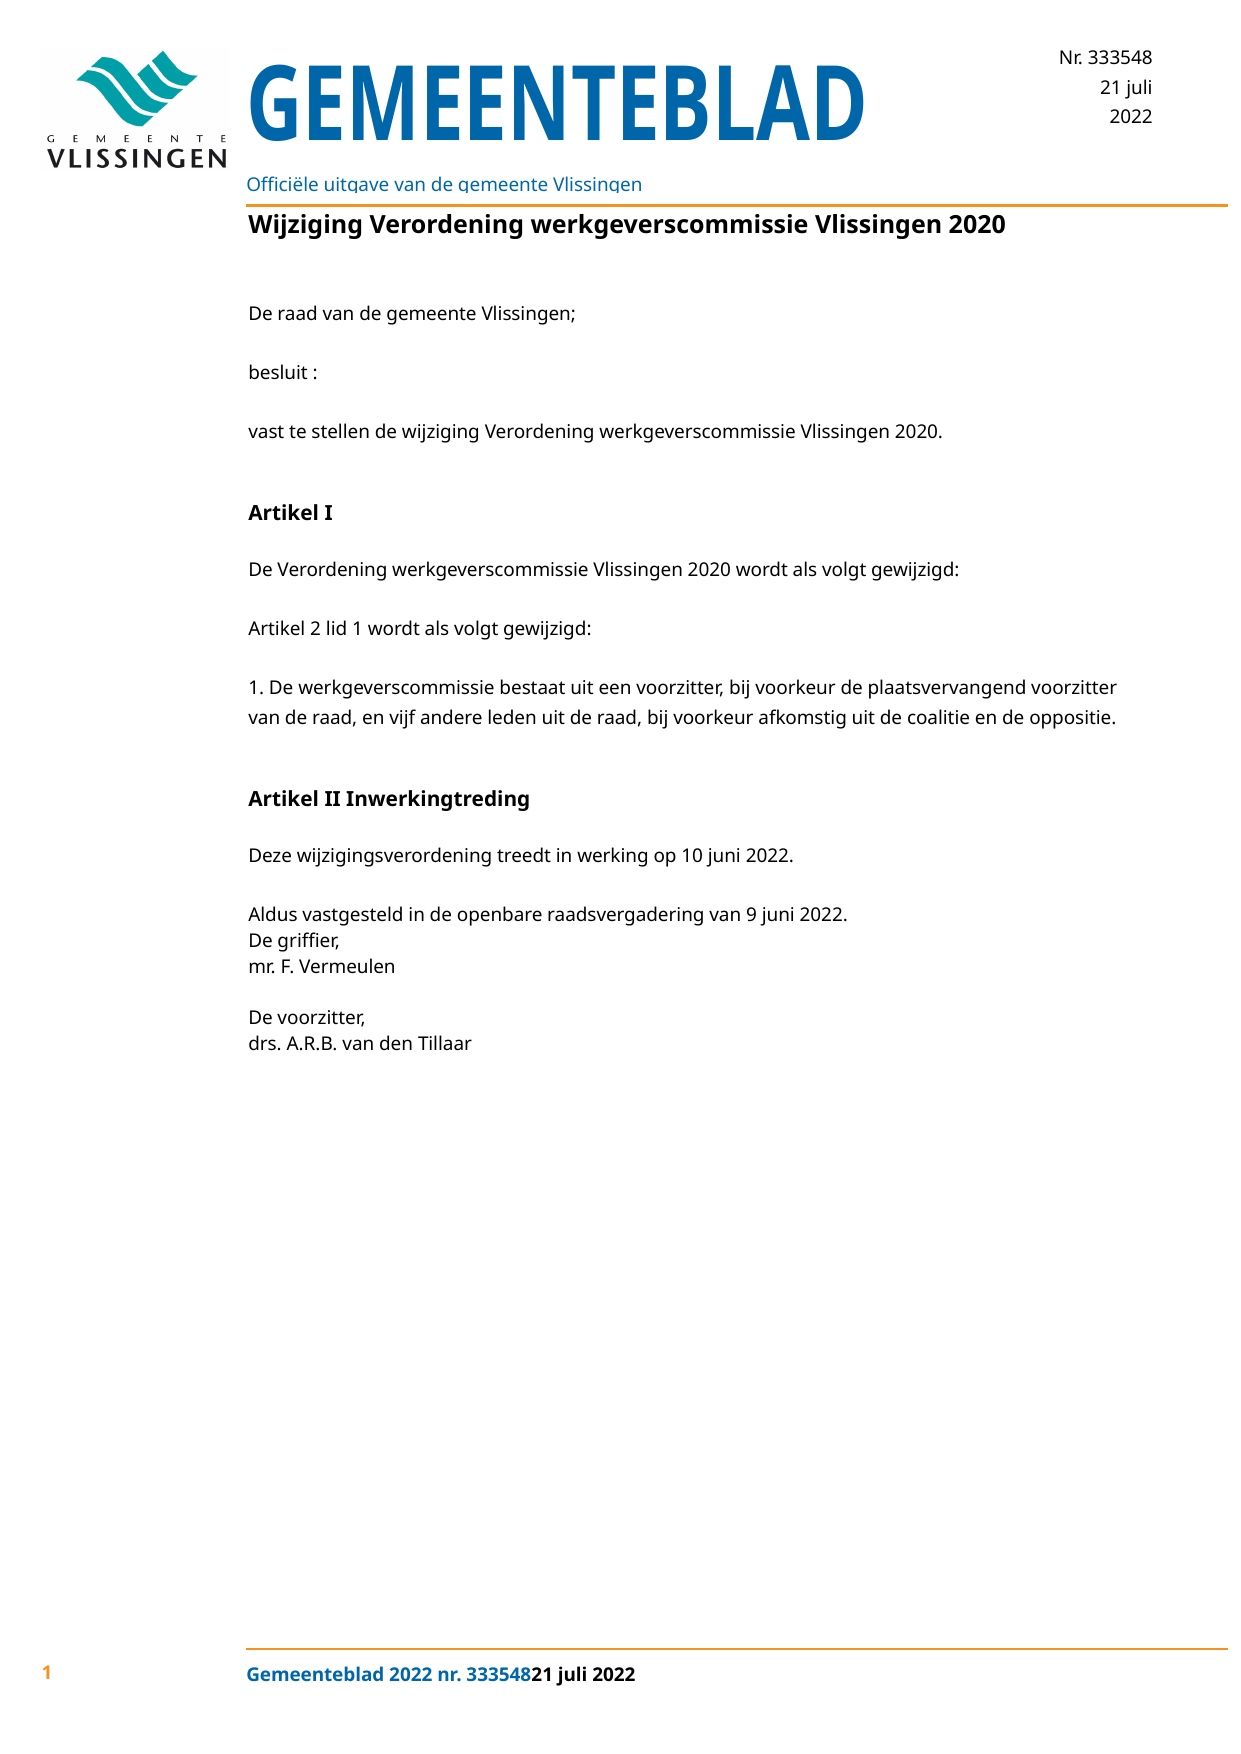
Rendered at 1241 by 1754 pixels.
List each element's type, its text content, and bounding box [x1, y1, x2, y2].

text 1. De werkgeverscommissie bestaat uit een voorzitter, bij voorkeur de plaatsvervangend voorzitter van de raad, en vijf andere leden uit de raad, bij voorkeur afkomstig uit de coalitie en de oppositie. [248, 674, 1152, 730]
text De voorzitter, [248, 1004, 1152, 1030]
text Wijziging Verordening werkgeverscommissie Vlissingen 2020 [248, 207, 1152, 241]
text Artikel 2 lid 1 wordt als volgt gewijzigd: [248, 615, 1152, 641]
picture [41, 47, 231, 172]
text Artikel I [248, 498, 1152, 527]
text De raad van de gemeente Vlissingen; [248, 300, 1152, 326]
text De griffier, [248, 927, 1152, 953]
text Deze wijzigingsverordening treedt in werking op 10 juni 2022. [248, 842, 1152, 868]
text De Verordening werkgeverscommissie Vlissingen 2020 wordt als volgt gewijzigd: [248, 556, 1152, 582]
text vast te stellen de wijziging Verordening werkgeverscommissie Vlissingen 2020. [248, 418, 1152, 444]
text mr. F. Vermeulen [248, 953, 1152, 978]
text Aldus vastgesteld in de openbare raadsvergadering van 9 juni 2022. [248, 901, 1152, 927]
text besluit : [248, 359, 1152, 385]
text Artikel II Inwerkingtreding [248, 784, 1152, 813]
text drs. A.R.B. van den Tillaar [248, 1030, 1152, 1056]
